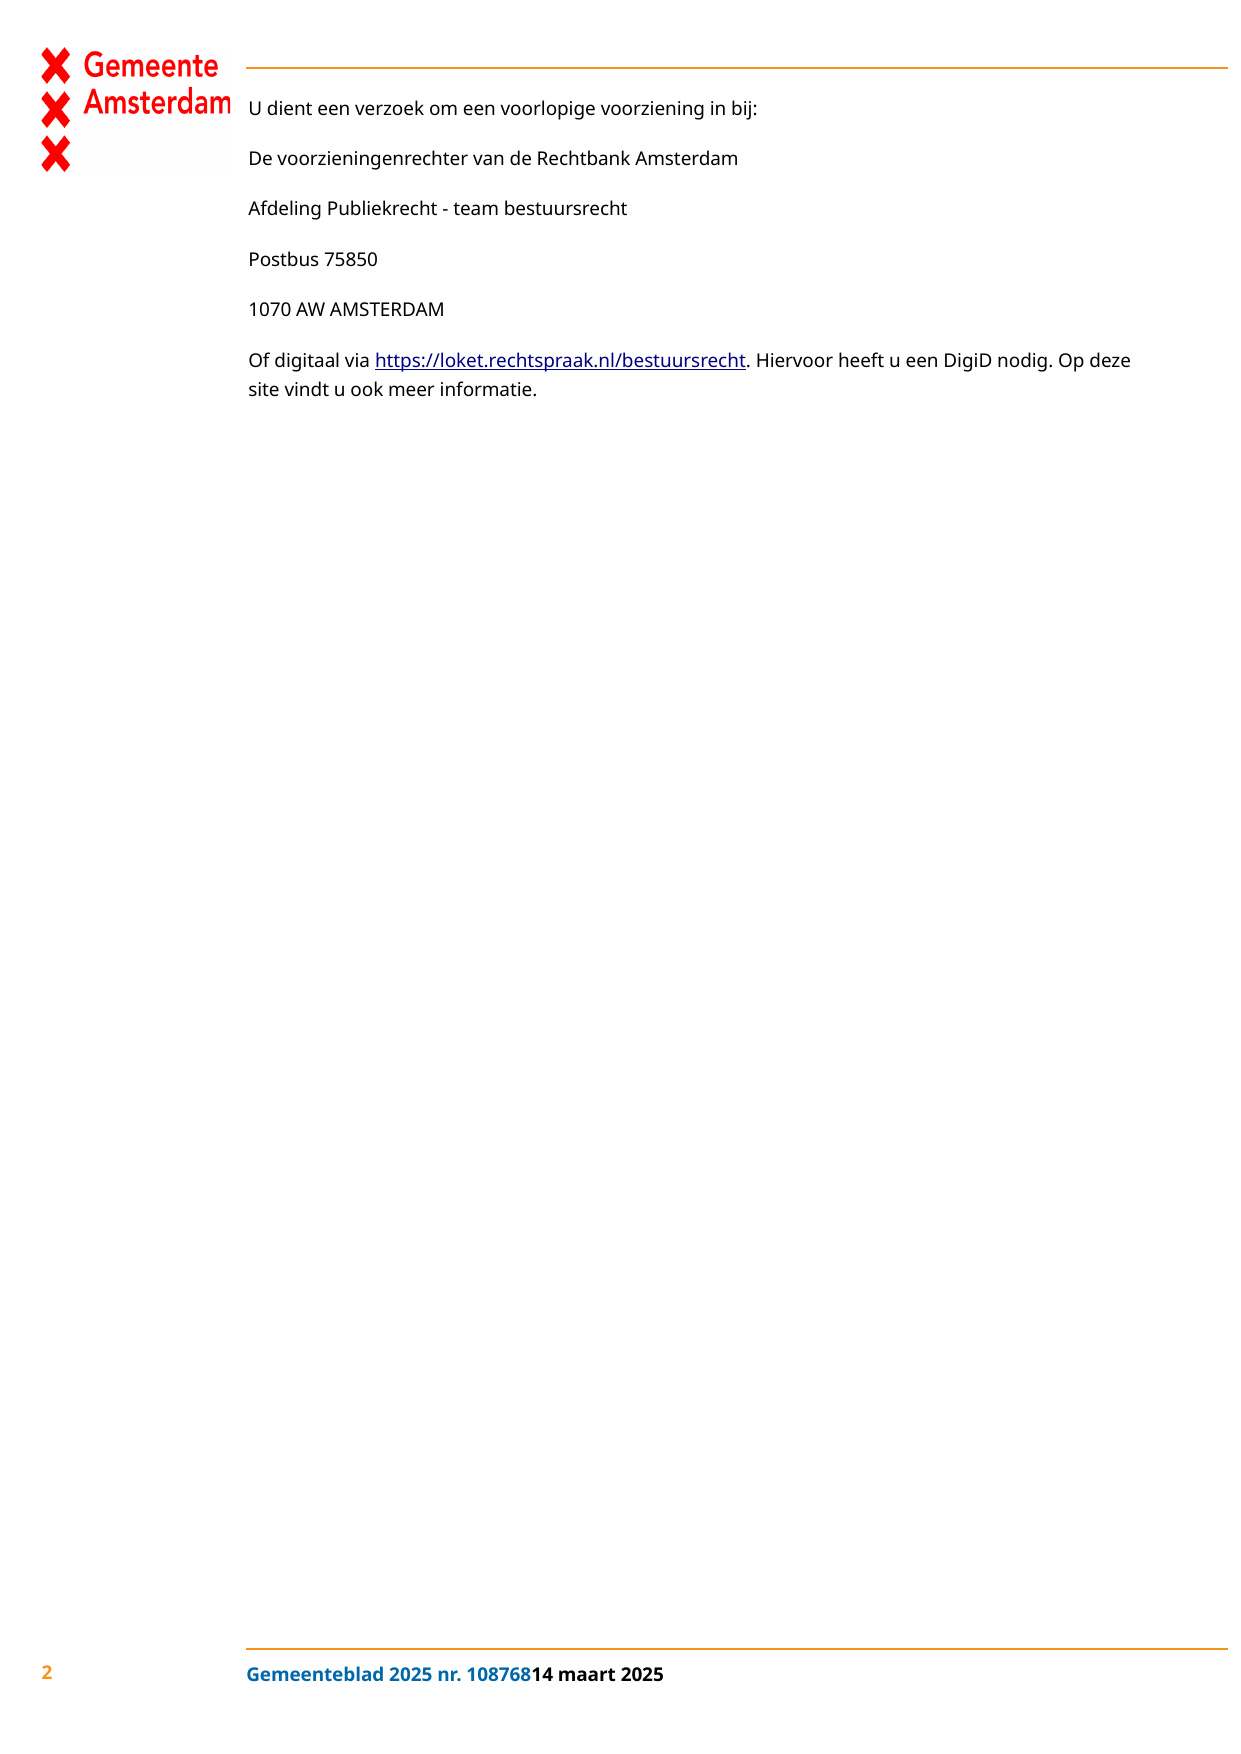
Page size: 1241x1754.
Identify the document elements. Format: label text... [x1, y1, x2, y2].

picture [41, 47, 231, 172]
text De voorzieningenrechter van de Rechtbank Amsterdam [248, 145, 1152, 171]
text 1070 AW AMSTERDAM [248, 296, 1152, 322]
text Postbus 75850 [248, 246, 1152, 272]
text U dient een verzoek om een voorlopige voorziening in bij: [248, 95, 1152, 121]
text Afdeling Publiekrecht - team bestuursrecht [248, 196, 1152, 221]
text Of digitaal via https://loket.rechtspraak.nl/bestuursrecht. Hiervoor heeft u een DigiD nodig. Op deze site vindt u ook meer informatie. [248, 347, 1152, 402]
